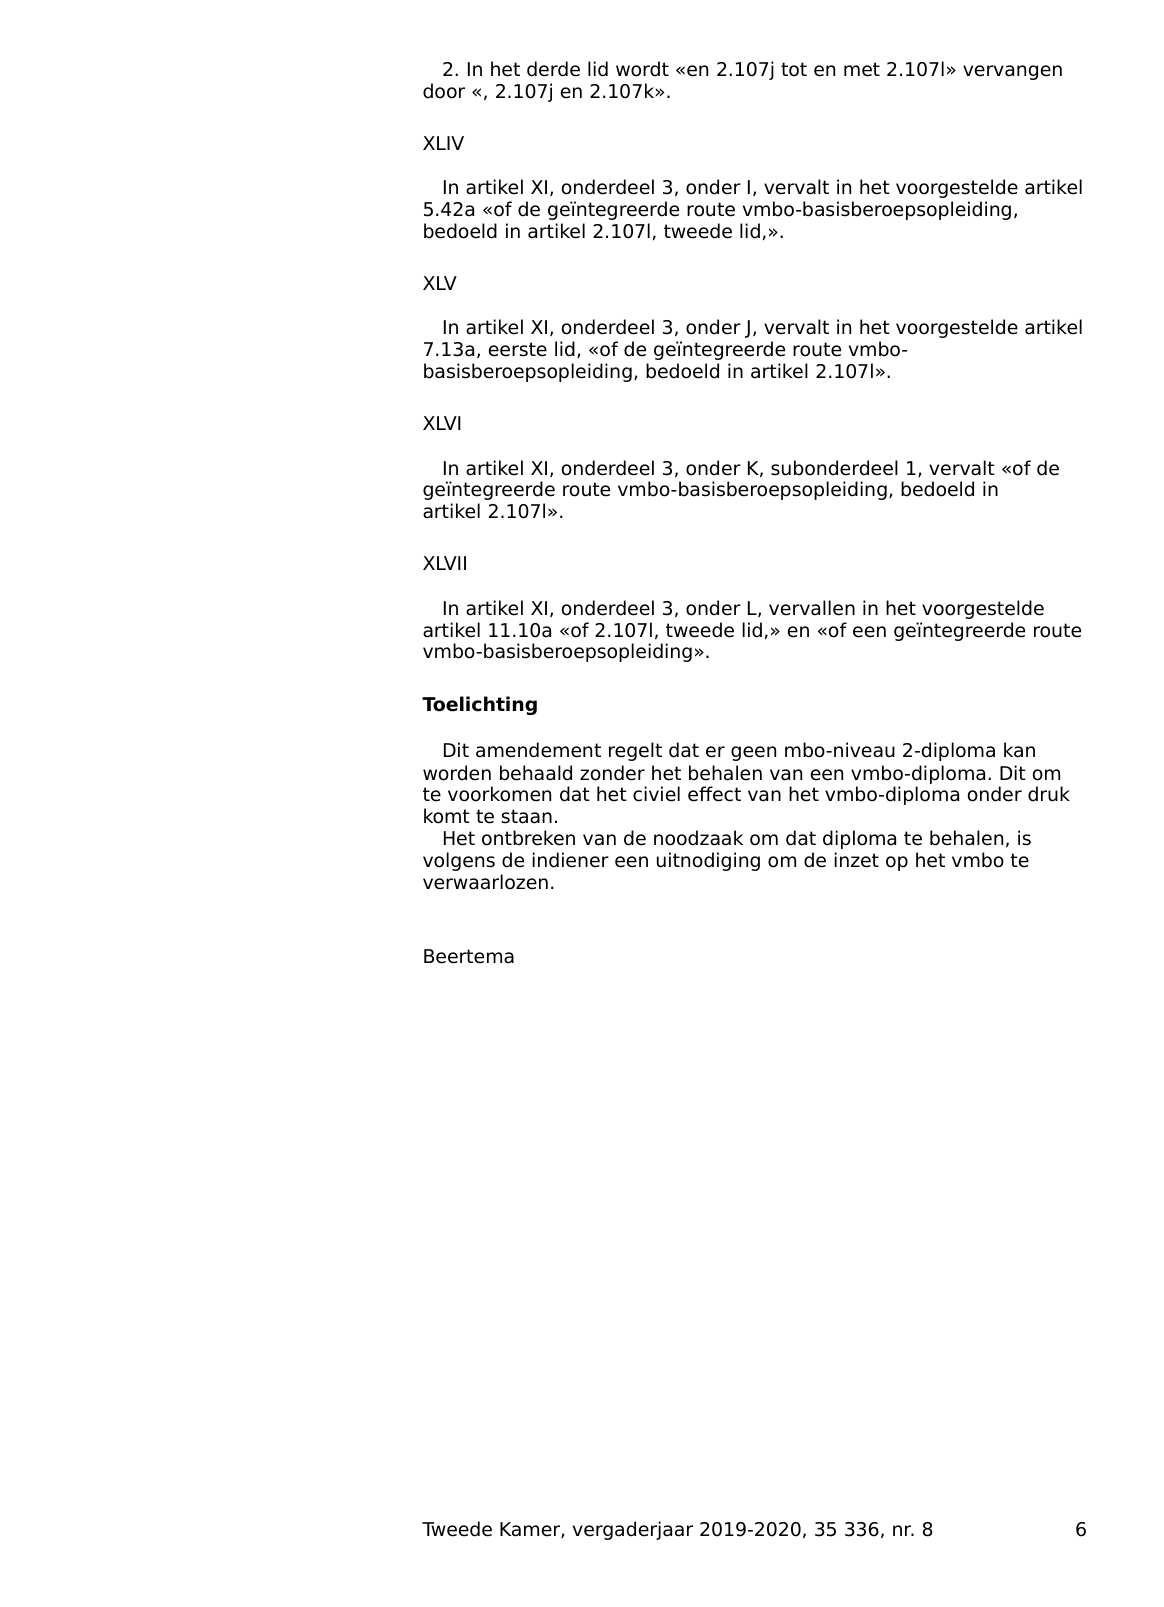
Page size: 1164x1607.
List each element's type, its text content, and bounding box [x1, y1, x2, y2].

text In artikel XI, onderdeel 3, onder J, vervalt in het voorgestelde artikel 7.13a, eerste lid, «of de geïntegreerde route vmbo-basisberoepsopleiding, bedoeld in artikel 2.107l». [422, 317, 1087, 383]
text In artikel XI, onderdeel 3, onder L, vervallen in het voorgestelde artikel 11.10a «of 2.107l, tweede lid,» en «of een geïntegreerde route vmbo-basisberoepsopleiding». [422, 597, 1087, 663]
subtitle XLV [422, 273, 1087, 295]
text Dit amendement regelt dat er geen mbo-niveau 2-diploma kan worden behaald zonder het behalen van een vmbo-diploma. Dit om te voorkomen dat het civiel effect van het vmbo-diploma onder druk komt te staan. [422, 740, 1087, 828]
subtitle Toelichting [422, 693, 1087, 715]
text Het ontbreken van de noodzaak om dat diploma te behalen, is volgens de indiener een uitnodiging om de inzet op het vmbo te verwaarlozen. [422, 828, 1087, 894]
subtitle XLIV [422, 133, 1087, 155]
text Beertema [422, 924, 1087, 968]
subtitle XLVI [422, 413, 1087, 435]
subtitle XLVII [422, 553, 1087, 575]
text 2. In het derde lid wordt «en 2.107j tot en met 2.107l» vervangen door «, 2.107j en 2.107k». [422, 59, 1087, 103]
text In artikel XI, onderdeel 3, onder K, subonderdeel 1, vervalt «of de geïntegreerde route vmbo-basisberoepsopleiding, bedoeld in artikel 2.107l». [422, 457, 1087, 523]
text In artikel XI, onderdeel 3, onder I, vervalt in het voorgestelde artikel 5.42a «of de geïntegreerde route vmbo-basisberoepsopleiding, bedoeld in artikel 2.107l, tweede lid,». [422, 177, 1087, 243]
